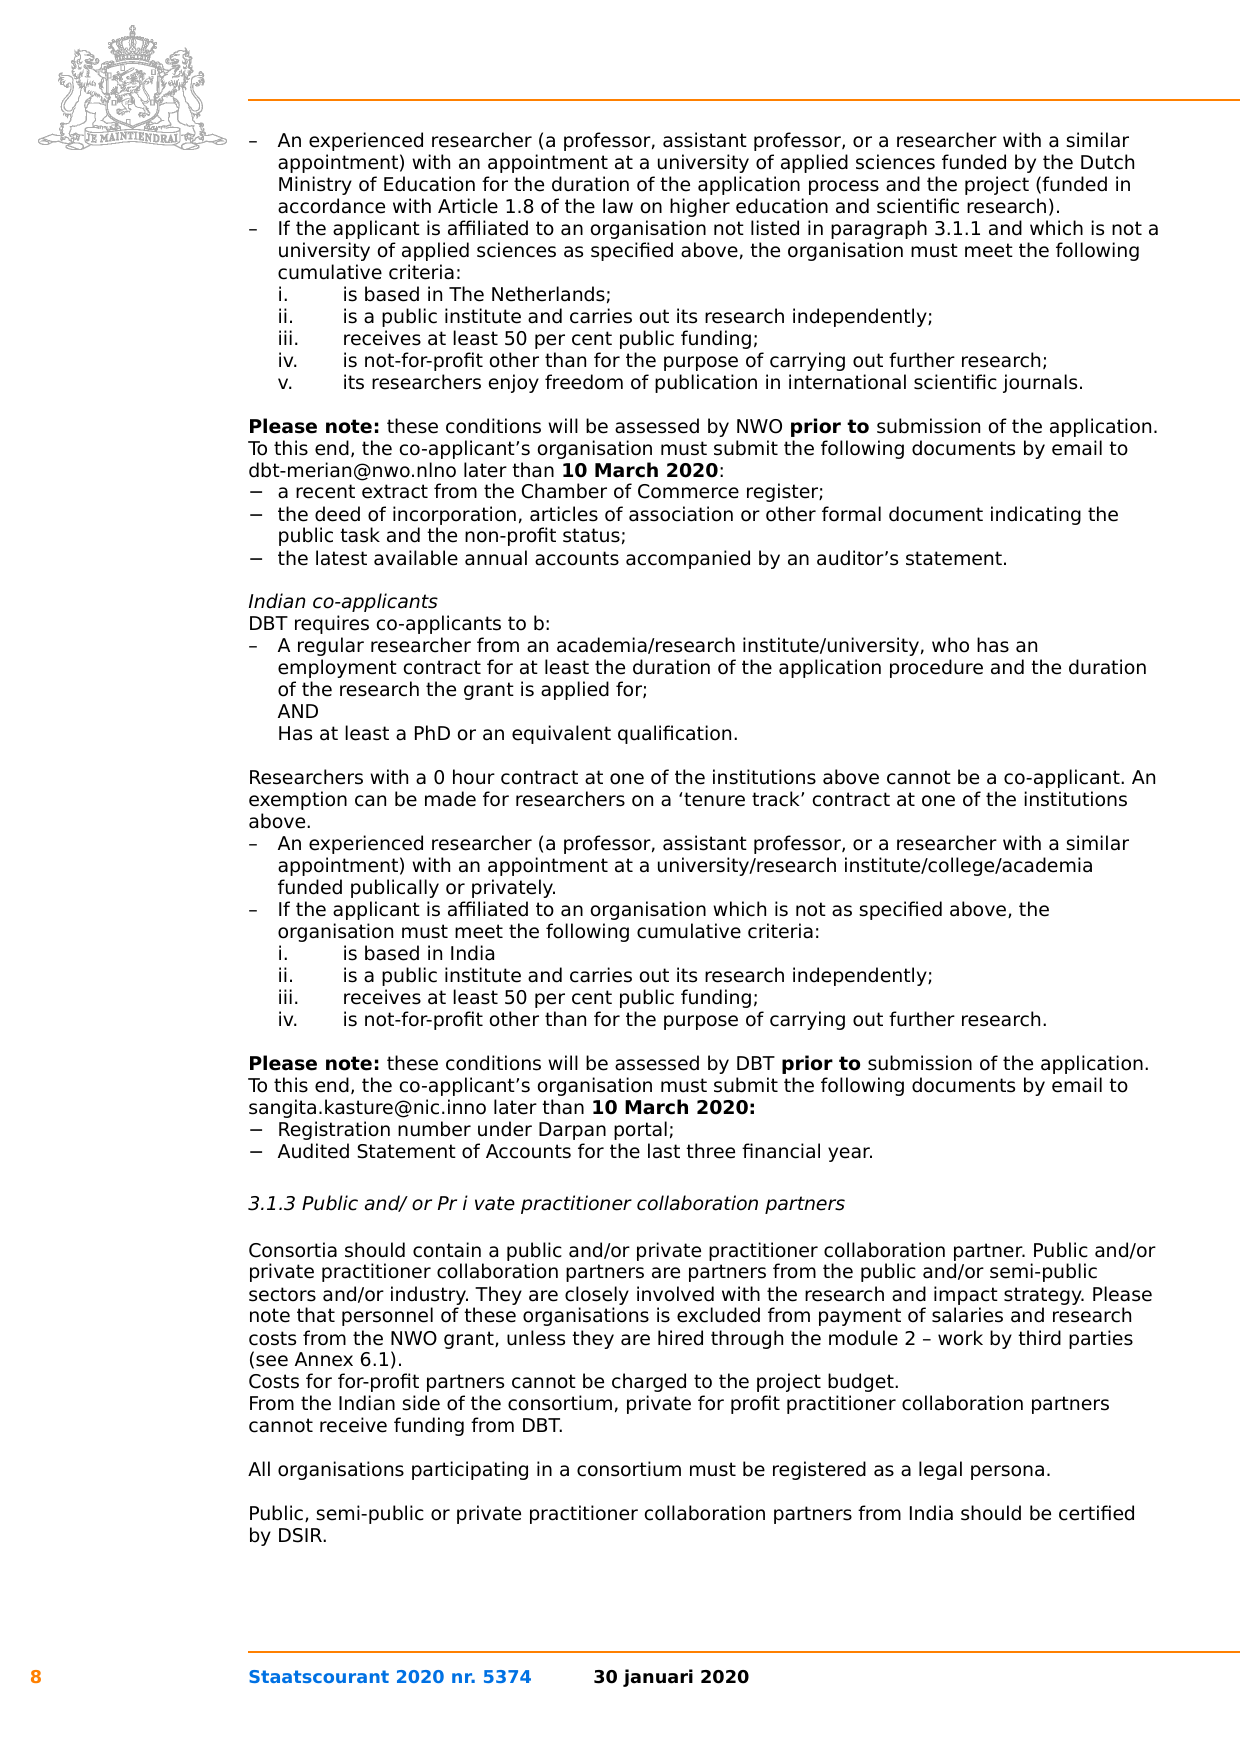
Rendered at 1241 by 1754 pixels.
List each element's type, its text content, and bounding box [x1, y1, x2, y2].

text – If the applicant is affiliated to an organisation which is not as specified above, the organisation must meet the following cumulative criteria: [248, 899, 1163, 943]
text Costs for for-profit partners cannot be charged to the project budget. [248, 1371, 1163, 1393]
text − Audited Statement of Accounts for the last three financial year. [248, 1141, 1163, 1162]
text − a recent extract from the Chamber of Commerce register; [248, 481, 1163, 503]
text ii. is a public institute and carries out its research independently; [277, 965, 1163, 987]
text All organisations participating in a consortium must be registered as a legal persona. [248, 1459, 1163, 1481]
text Consortia should contain a public and/or private practitioner collaboration partner. Public and/or private practitioner collaboration partners are partners from the public and/or semi-public sectors and/or industry. They are closely involved with the research and impact strategy. Please note that personnel of these organisations is excluded from payment of salaries and research costs from the NWO grant, unless they are hired through the module 2 – work by third parties (see Annex 6.1). [248, 1239, 1163, 1371]
text Indian co-applicants [248, 591, 1163, 613]
picture [38, 25, 227, 150]
text From the Indian side of the consortium, private for profit practitioner collaboration partners cannot receive funding from DBT. [248, 1393, 1163, 1437]
text Please note: these conditions will be assessed by DBT prior to submission of the application. To this end, the co-applicant’s organisation must submit the following documents by email to sangita.kasture@nic.inno later than 10 March 2020: [248, 1053, 1163, 1118]
text i. is based in India [277, 943, 1163, 965]
text iii. receives at least 50 per cent public funding; [277, 328, 1163, 350]
text − Registration number under Darpan portal; [248, 1118, 1163, 1141]
text iv. is not-for-profit other than for the purpose of carrying out further research. [277, 1009, 1163, 1031]
text ii. is a public institute and carries out its research independently; [277, 306, 1163, 328]
subtitle 3.1.3 Public and/ or Pr i vate practitioner collaboration partners [248, 1192, 1163, 1214]
text i. is based in The Netherlands; [277, 284, 1163, 306]
text iii. receives at least 50 per cent public funding; [277, 987, 1163, 1009]
text AND [277, 701, 1163, 723]
text Please note: these conditions will be assessed by NWO prior to submission of the application. To this end, the co-applicant’s organisation must submit the following documents by email to dbt-merian@nwo.nlno later than 10 March 2020: [248, 416, 1163, 481]
text – If the applicant is affiliated to an organisation not listed in paragraph 3.1.1 and which is not a university of applied sciences as specified above, the organisation must meet the following cumulative criteria: [248, 218, 1163, 284]
text − the deed of incorporation, articles of association or other formal document indicating the public task and the non-profit status; [248, 503, 1163, 547]
text – A regular researcher from an academia/research institute/university, who has an employment contract for at least the duration of the application procedure and the duration of the research the grant is applied for; [248, 635, 1163, 701]
text – An experienced researcher (a professor, assistant professor, or a researcher with a similar appointment) with an appointment at a university/research institute/college/academia funded publically or privately. [248, 833, 1163, 899]
text DBT requires co-applicants to b: [248, 613, 1163, 635]
text Public, semi-public or private practitioner collaboration partners from India should be certified by DSIR. [248, 1503, 1163, 1547]
text Researchers with a 0 hour contract at one of the institutions above cannot be a co-applicant. An exemption can be made for researchers on a ‘tenure track’ contract at one of the institutions above. [248, 767, 1163, 833]
text – An experienced researcher (a professor, assistant professor, or a researcher with a similar appointment) with an appointment at a university of applied sciences funded by the Dutch Ministry of Education for the duration of the application process and the project (funded in accordance with Article 1.8 of the law on higher education and scientific research). [248, 130, 1163, 218]
text v. its researchers enjoy freedom of publication in international scientific journals. [277, 372, 1163, 394]
text iv. is not-for-profit other than for the purpose of carrying out further research; [277, 350, 1163, 372]
text Has at least a PhD or an equivalent qualification. [277, 723, 1163, 745]
text − the latest available annual accounts accompanied by an auditor’s statement. [248, 547, 1163, 569]
